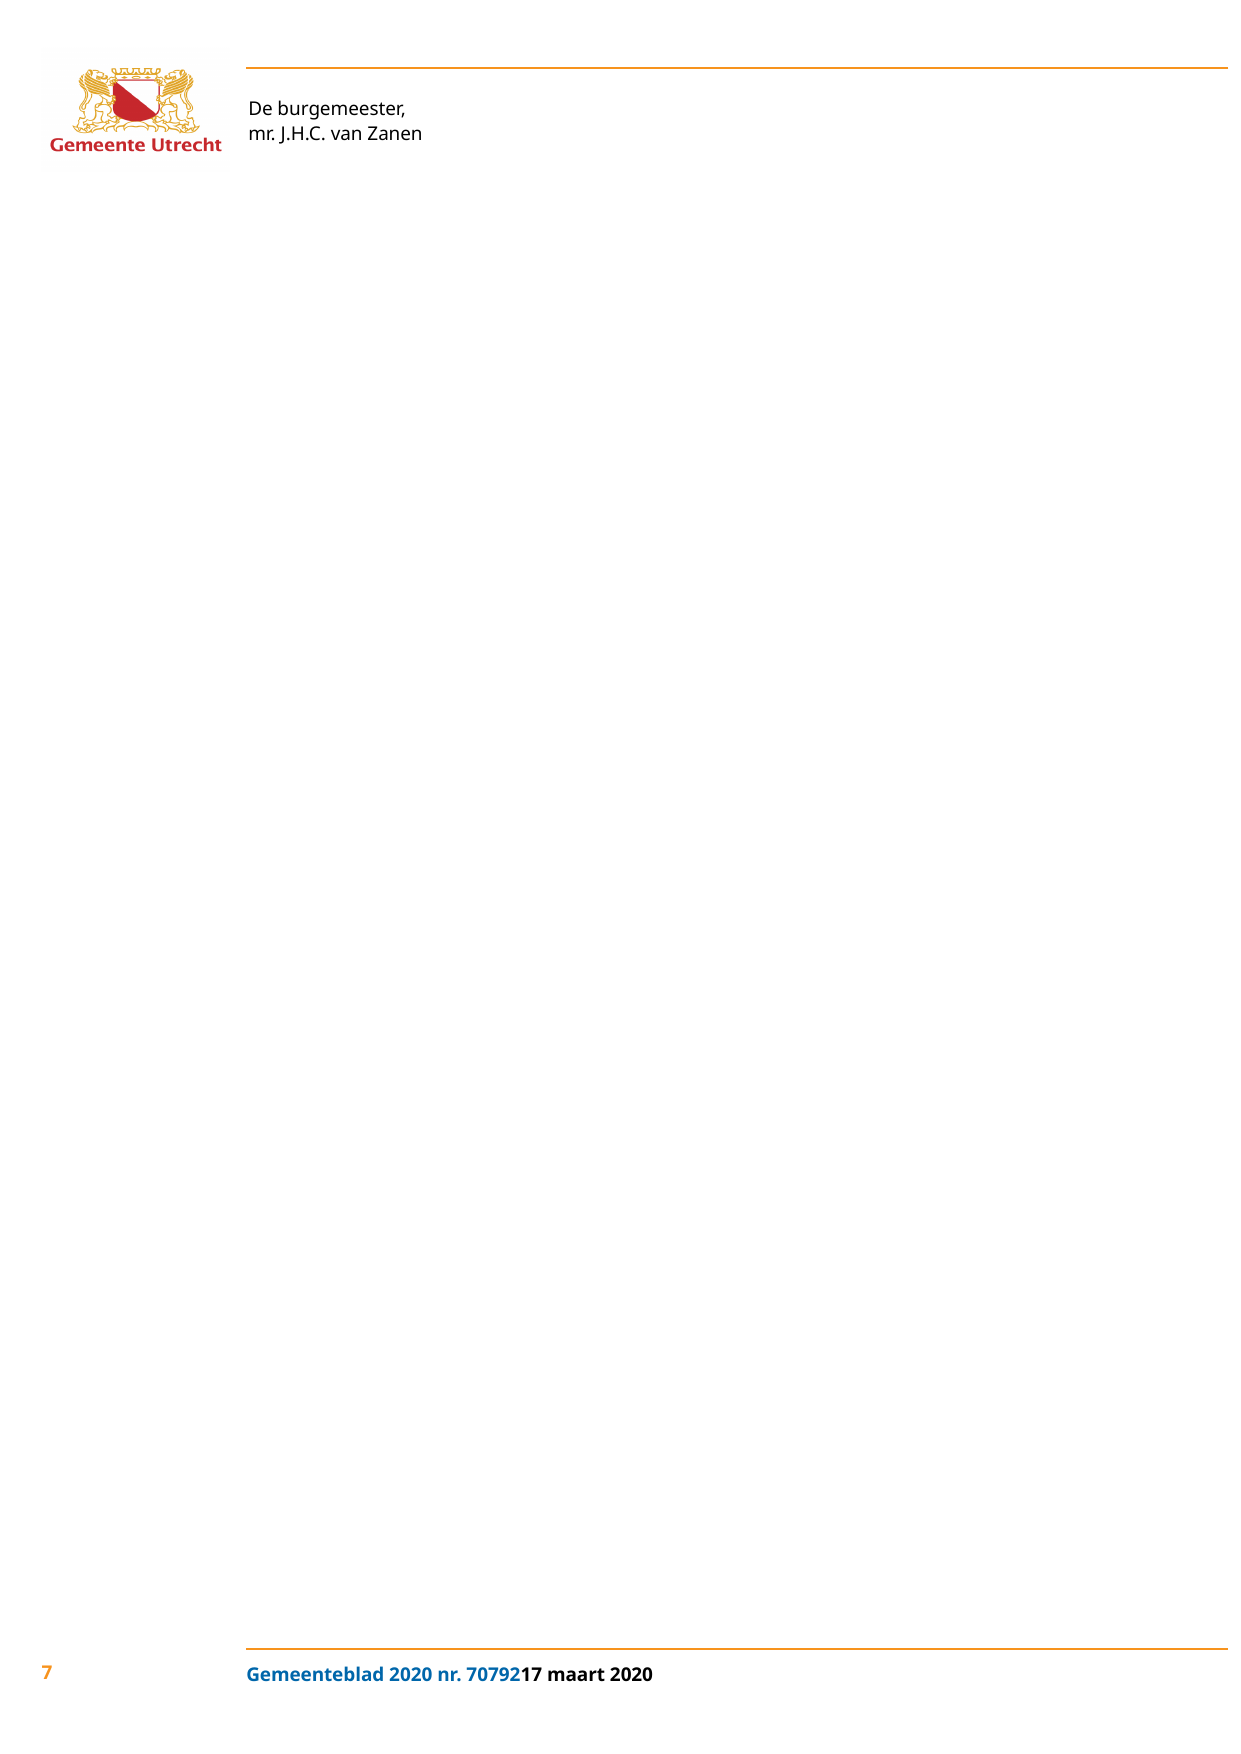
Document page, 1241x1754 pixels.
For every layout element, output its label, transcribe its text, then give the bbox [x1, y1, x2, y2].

picture [41, 47, 231, 172]
text De burgemeester, [248, 95, 1152, 121]
text mr. J.H.C. van Zanen [248, 121, 1152, 146]
